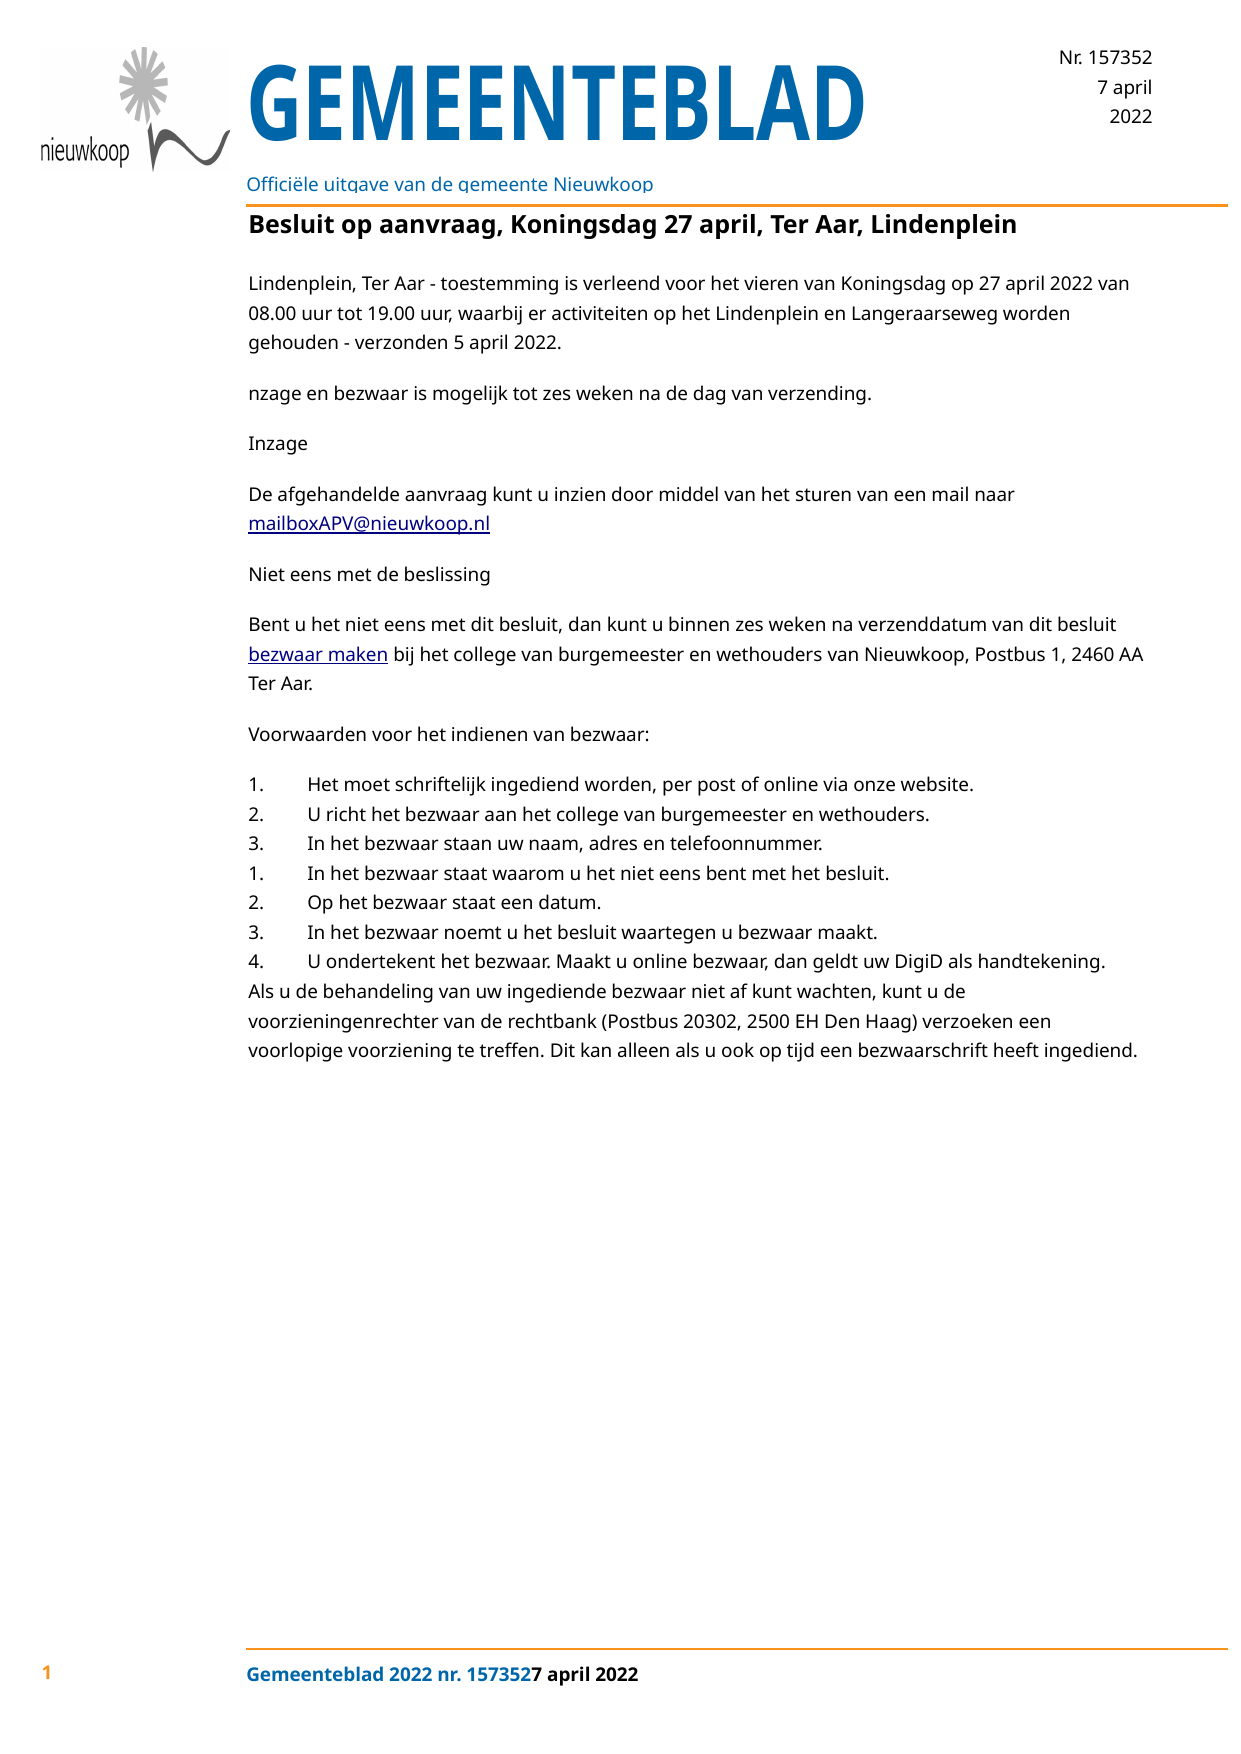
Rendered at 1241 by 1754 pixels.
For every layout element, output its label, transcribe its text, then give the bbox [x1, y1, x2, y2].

text Bent u het niet eens met dit besluit, dan kunt u binnen zes weken na verzenddatum van dit besluit bezwaar maken bij het college van burgemeester en wethouders van Nieuwkoop, Postbus 1, 2460 AA Ter Aar. [248, 611, 1152, 696]
list In het bezwaar staan uw naam, adres en telefoonnummer. [248, 830, 1152, 856]
text Als u de behandeling van uw ingediende bezwaar niet af kunt wachten, kunt u de voorzieningenrechter van de rechtbank (Postbus 20302, 2500 EH Den Haag) verzoeken een voorlopige voorziening te treffen. Dit kan alleen als u ook op tijd een bezwaarschrift heeft ingediend. [248, 978, 1152, 1063]
list Het moet schriftelijk ingediend worden, per post of online via onze website. [248, 771, 1152, 797]
list In het bezwaar noemt u het besluit waartegen u bezwaar maakt. [248, 919, 1152, 945]
list Op het bezwaar staat een datum. [248, 889, 1152, 915]
list U richt het bezwaar aan het college van burgemeester en wethouders. [248, 801, 1152, 826]
list In het bezwaar staat waarom u het niet eens bent met het besluit. [248, 860, 1152, 886]
text Besluit op aanvraag, Koningsdag 27 april, Ter Aar, Lindenplein [248, 207, 1152, 241]
text Inzage [248, 430, 1152, 456]
text nzage en bezwaar is mogelijk tot zes weken na de dag van verzending. [248, 380, 1152, 406]
text Voorwaarden voor het indienen van bezwaar: [248, 721, 1152, 746]
text Niet eens met de beslissing [248, 561, 1152, 586]
list U ondertekent het bezwaar. Maakt u online bezwaar, dan geldt uw DigiD als handtekening. [248, 949, 1152, 974]
text Lindenplein, Ter Aar - toestemming is verleend voor het vieren van Koningsdag op 27 april 2022 van 08.00 uur tot 19.00 uur, waarbij er activiteiten op het Lindenplein en Langeraarseweg worden gehouden - verzonden 5 april 2022. [248, 270, 1152, 355]
picture [41, 47, 231, 172]
text De afgehandelde aanvraag kunt u inzien door middel van het sturen van een mail naar mailboxAPV@nieuwkoop.nl [248, 481, 1152, 536]
